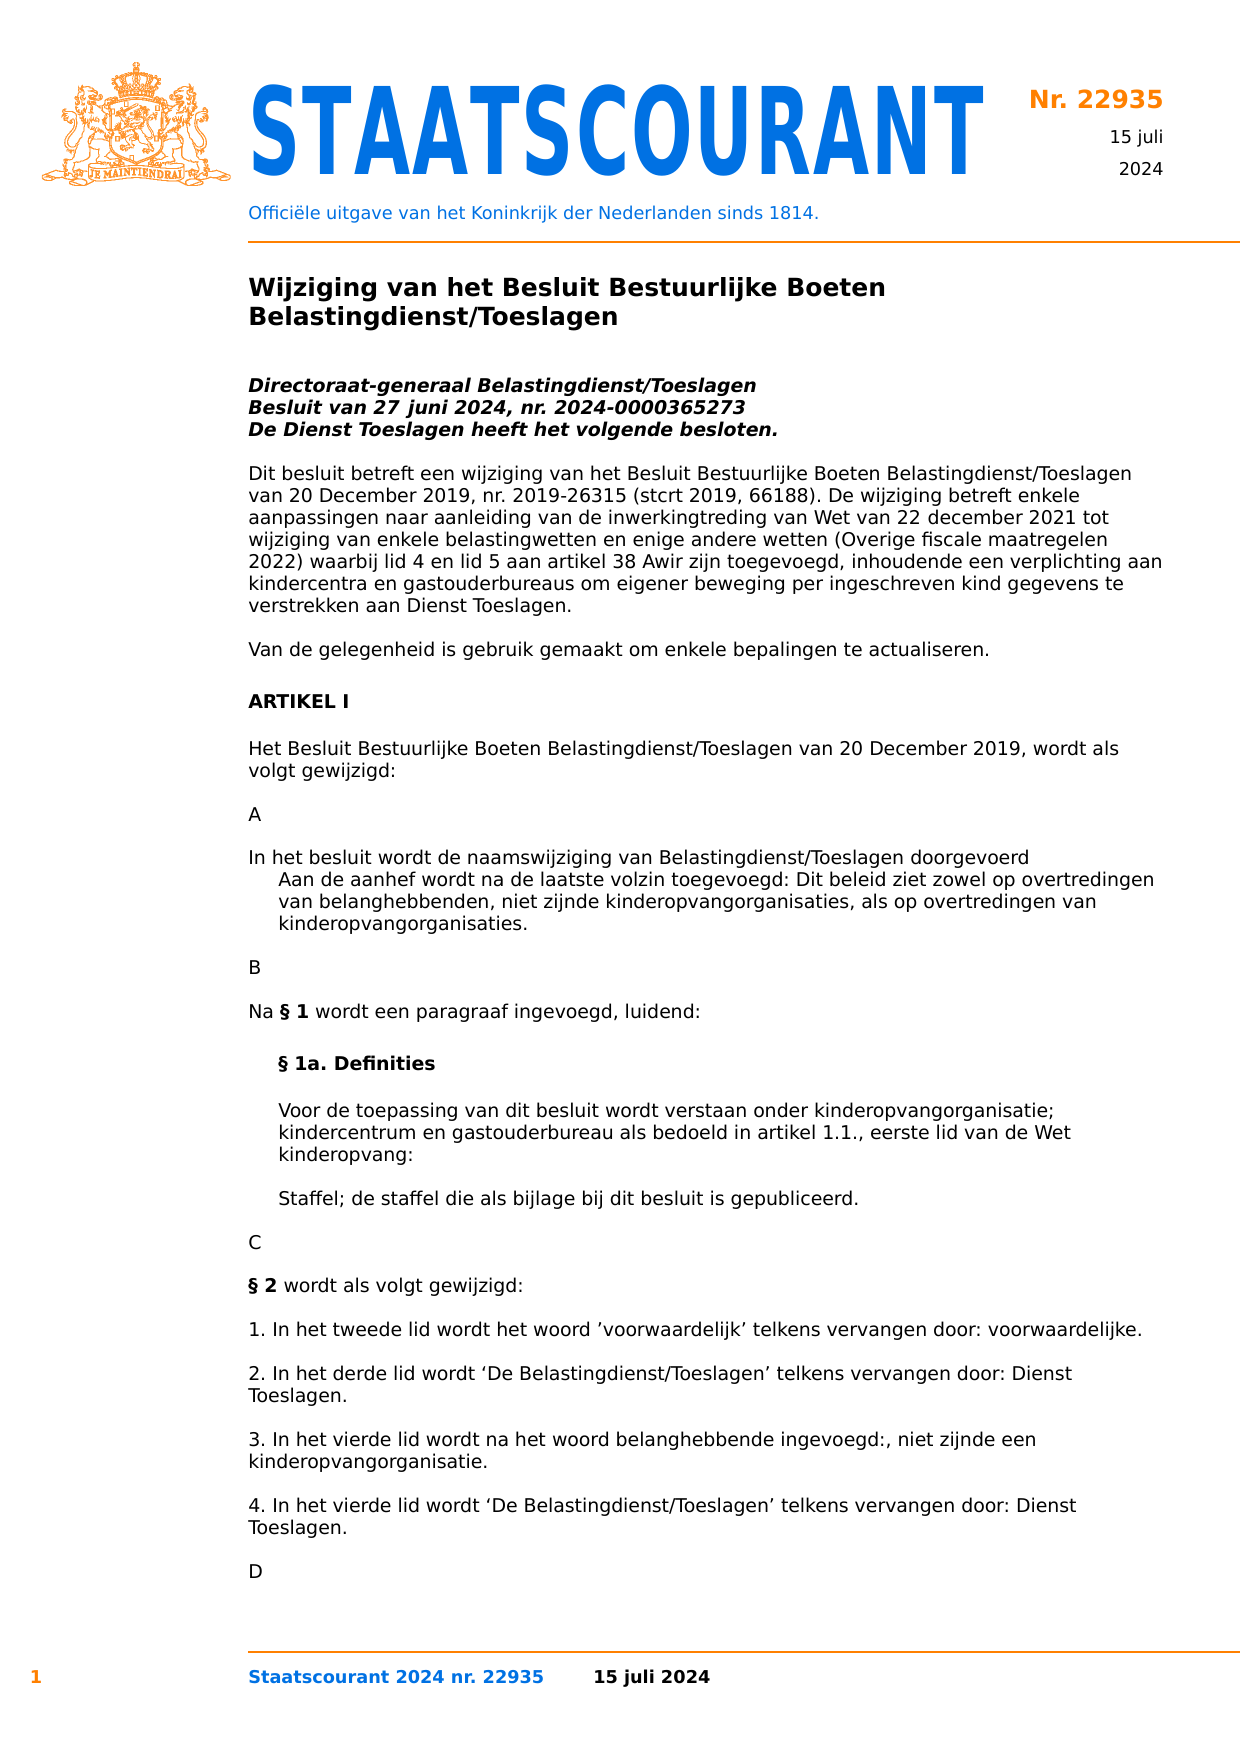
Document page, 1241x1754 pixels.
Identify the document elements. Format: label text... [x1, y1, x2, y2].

table_cell Officiële uitgave van het Koninkrijk der Nederlanden sinds 1814. [248, 203, 1240, 241]
text Van de gelegenheid is gebruik gemaakt om enkele bepalingen te actualiseren. [248, 639, 1163, 661]
table_header [25, 62, 248, 241]
text Aan de aanhef wordt na de laatste volzin toegevoegd: Dit beleid ziet zowel op overtredingen van belanghebbenden, niet zijnde kinderopvangorganisaties, als op overtredingen van kinderopvangorganisaties. [278, 869, 1163, 935]
text 2. In het derde lid wordt ‘De Belastingdienst/Toeslagen’ telkens vervangen door: Dienst Toeslagen. [248, 1363, 1163, 1407]
subtitle § 1a. Definities [278, 1053, 1163, 1075]
text 1. In het tweede lid wordt het woord ’voorwaardelijk’ telkens vervangen door: voorwaardelijke. [248, 1319, 1163, 1341]
text Dit besluit betreft een wijziging van het Besluit Bestuurlijke Boeten Belastingdienst/Toeslagen van 20 December 2019, nr. 2019-26315 (stcrt 2019, 66188). De wijziging betreft enkele aanpassingen naar aanleiding van de inwerkingtreding van Wet van 22 december 2021 tot wijziging van enkele belastingwetten en enige andere wetten (Overige fiscale maatregelen 2022) waarbij lid 4 en lid 5 aan artikel 38 Awir zijn toegevoegd, inhoudende een verplichting aan kindercentra en gastouderbureaus om eigener beweging per ingeschreven kind gegevens te verstrekken aan Dienst Toeslagen. [248, 463, 1163, 617]
text Na § 1 wordt een paragraaf ingevoegd, luidend: [248, 1001, 1163, 1023]
table_cell 15 juli [998, 121, 1240, 153]
subtitle Wijziging van het Besluit Bestuurlijke Boeten Belastingdienst/Toeslagen [248, 273, 1163, 331]
subtitle ARTIKEL I [248, 691, 1163, 713]
table_cell 2024 [998, 153, 1240, 203]
text A [248, 803, 1163, 825]
text B [248, 957, 1163, 979]
text 4. In het vierde lid wordt ‘De Belastingdienst/Toeslagen’ telkens vervangen door: Dienst Toeslagen. [248, 1495, 1163, 1539]
text Directoraat-generaal Belastingdienst/Toeslagen [248, 375, 1163, 397]
text § 2 wordt als volgt gewijzigd: [248, 1275, 1163, 1297]
text Het Besluit Bestuurlijke Boeten Belastingdienst/Toeslagen van 20 December 2019, wordt als volgt gewijzigd: [248, 738, 1163, 782]
text De Dienst Toeslagen heeft het volgende besloten. [248, 419, 1163, 441]
text Staffel; de staffel die als bijlage bij dit besluit is gepubliceerd. [278, 1188, 1163, 1210]
text C [248, 1232, 1163, 1253]
text 3. In het vierde lid wordt na het woord belanghebbende ingevoegd:, niet zijnde een kinderopvangorganisatie. [248, 1429, 1163, 1473]
text Besluit van 27 juni 2024, nr. 2024-0000365273 [248, 397, 1163, 419]
table_header Nr. 22935 [998, 62, 1240, 121]
text In het besluit wordt de naamswijziging van Belastingdienst/Toeslagen doorgevoerd [248, 847, 1163, 869]
text D [248, 1561, 1163, 1583]
table_header STAATSCOURANT [248, 62, 998, 203]
text Voor de toepassing van dit besluit wordt verstaan onder kinderopvangorganisatie; kindercentrum en gastouderbureau als bedoeld in artikel 1.1., eerste lid van de Wet kinderopvang: [278, 1100, 1163, 1166]
picture [41, 62, 231, 186]
